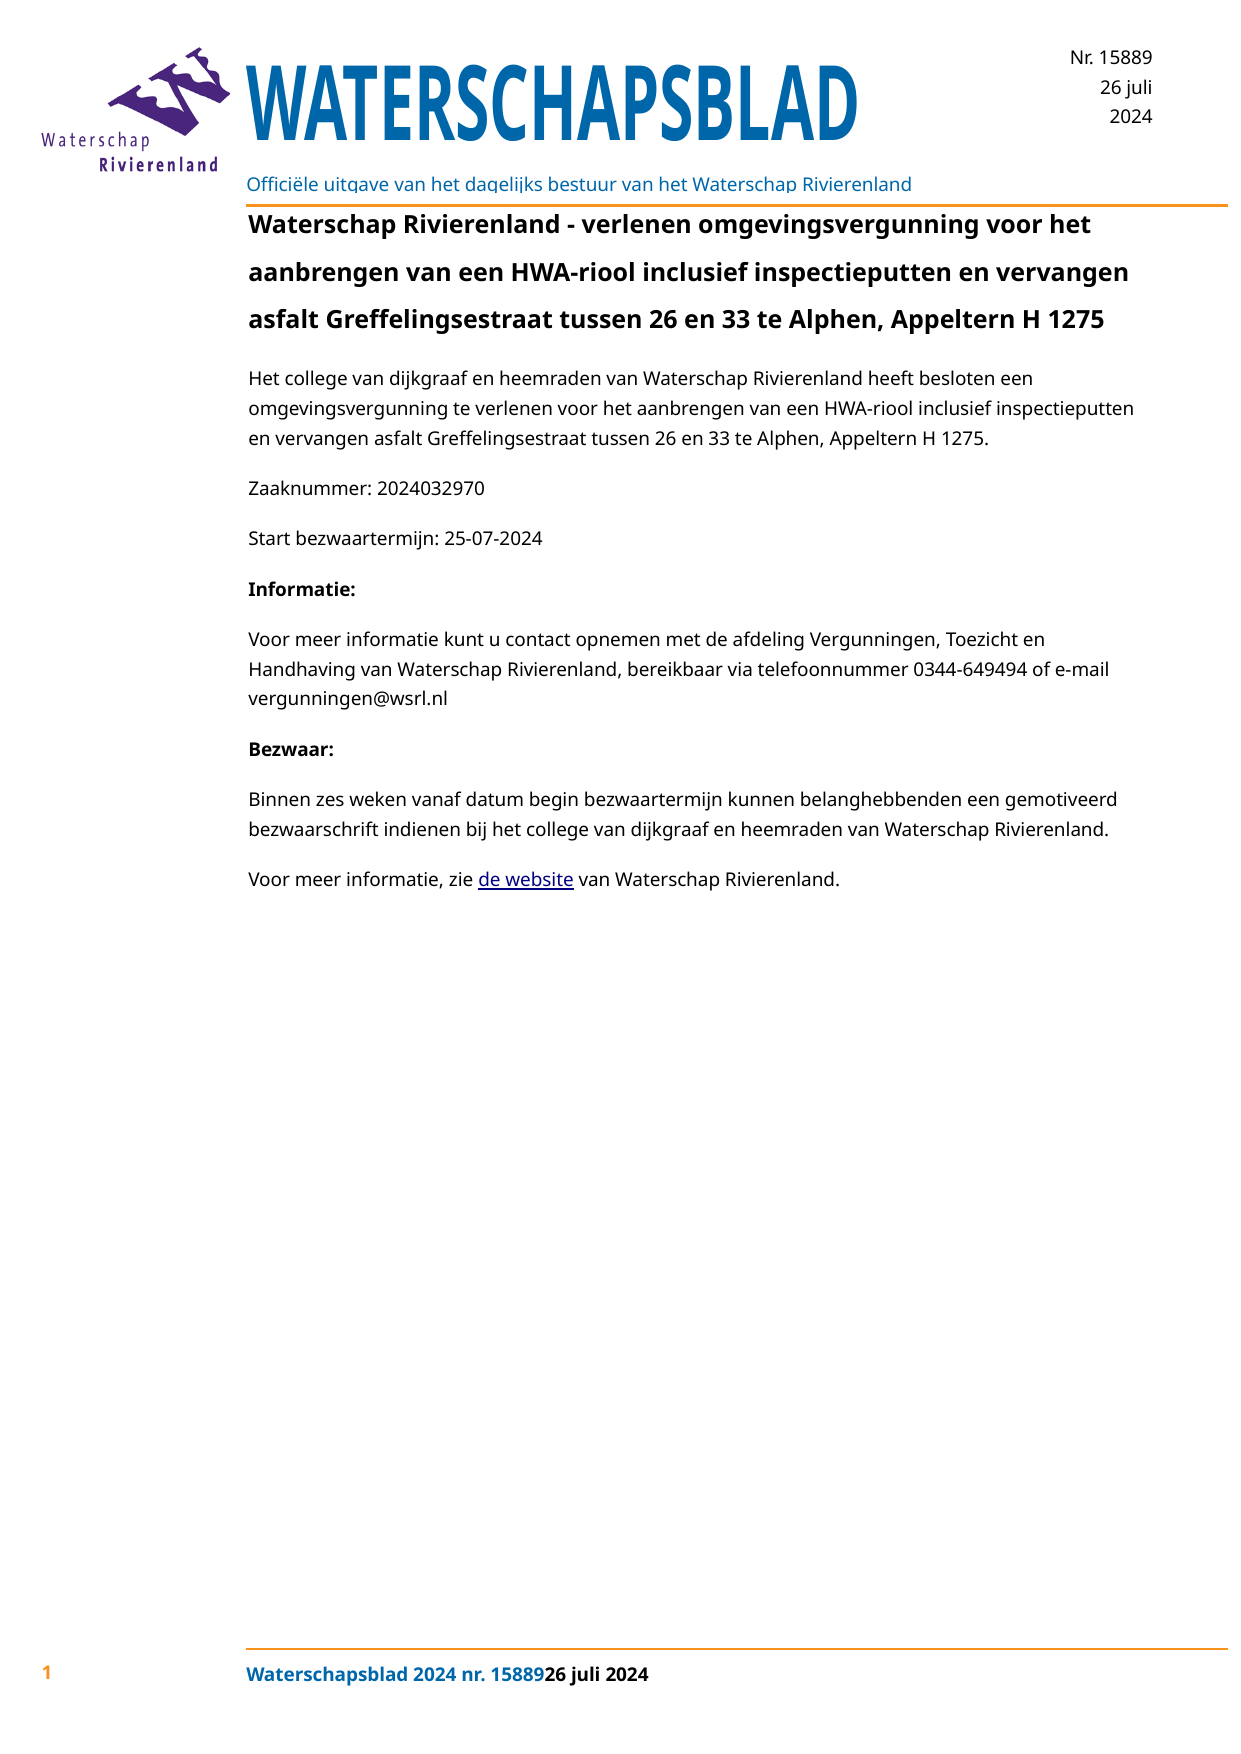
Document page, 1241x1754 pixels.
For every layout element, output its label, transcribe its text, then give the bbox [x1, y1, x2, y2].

text Waterschap Rivierenland - verlenen omgevingsvergunning voor het aanbrengen van een HWA-riool inclusief inspectieputten en vervangen asfalt Greffelingsestraat tussen 26 en 33 te Alphen, Appeltern H 1275 [248, 207, 1152, 336]
text Informatie: [248, 576, 1152, 602]
picture [41, 47, 231, 172]
text Zaaknummer: 2024032970 [248, 475, 1152, 501]
text Het college van dijkgraaf en heemraden van Waterschap Rivierenland heeft besloten een omgevingsvergunning te verlenen voor het aanbrengen van een HWA-riool inclusief inspectieputten en vervangen asfalt Greffelingsestraat tussen 26 en 33 te Alphen, Appeltern H 1275. [248, 366, 1152, 450]
text Voor meer informatie kunt u contact opnemen met de afdeling Vergunningen, Toezicht en Handhaving van Waterschap Rivierenland, bereikbaar via telefoonnummer 0344-649494 of e-mail vergunningen@wsrl.nl [248, 626, 1152, 711]
text Voor meer informatie, zie de website van Waterschap Rivierenland. [248, 866, 1152, 892]
text Start bezwaartermijn: 25-07-2024 [248, 526, 1152, 551]
text Binnen zes weken vanaf datum begin bezwaartermijn kunnen belanghebbenden een gemotiveerd bezwaarschrift indienen bij het college van dijkgraaf en heemraden van Waterschap Rivierenland. [248, 786, 1152, 842]
text Bezwaar: [248, 736, 1152, 762]
